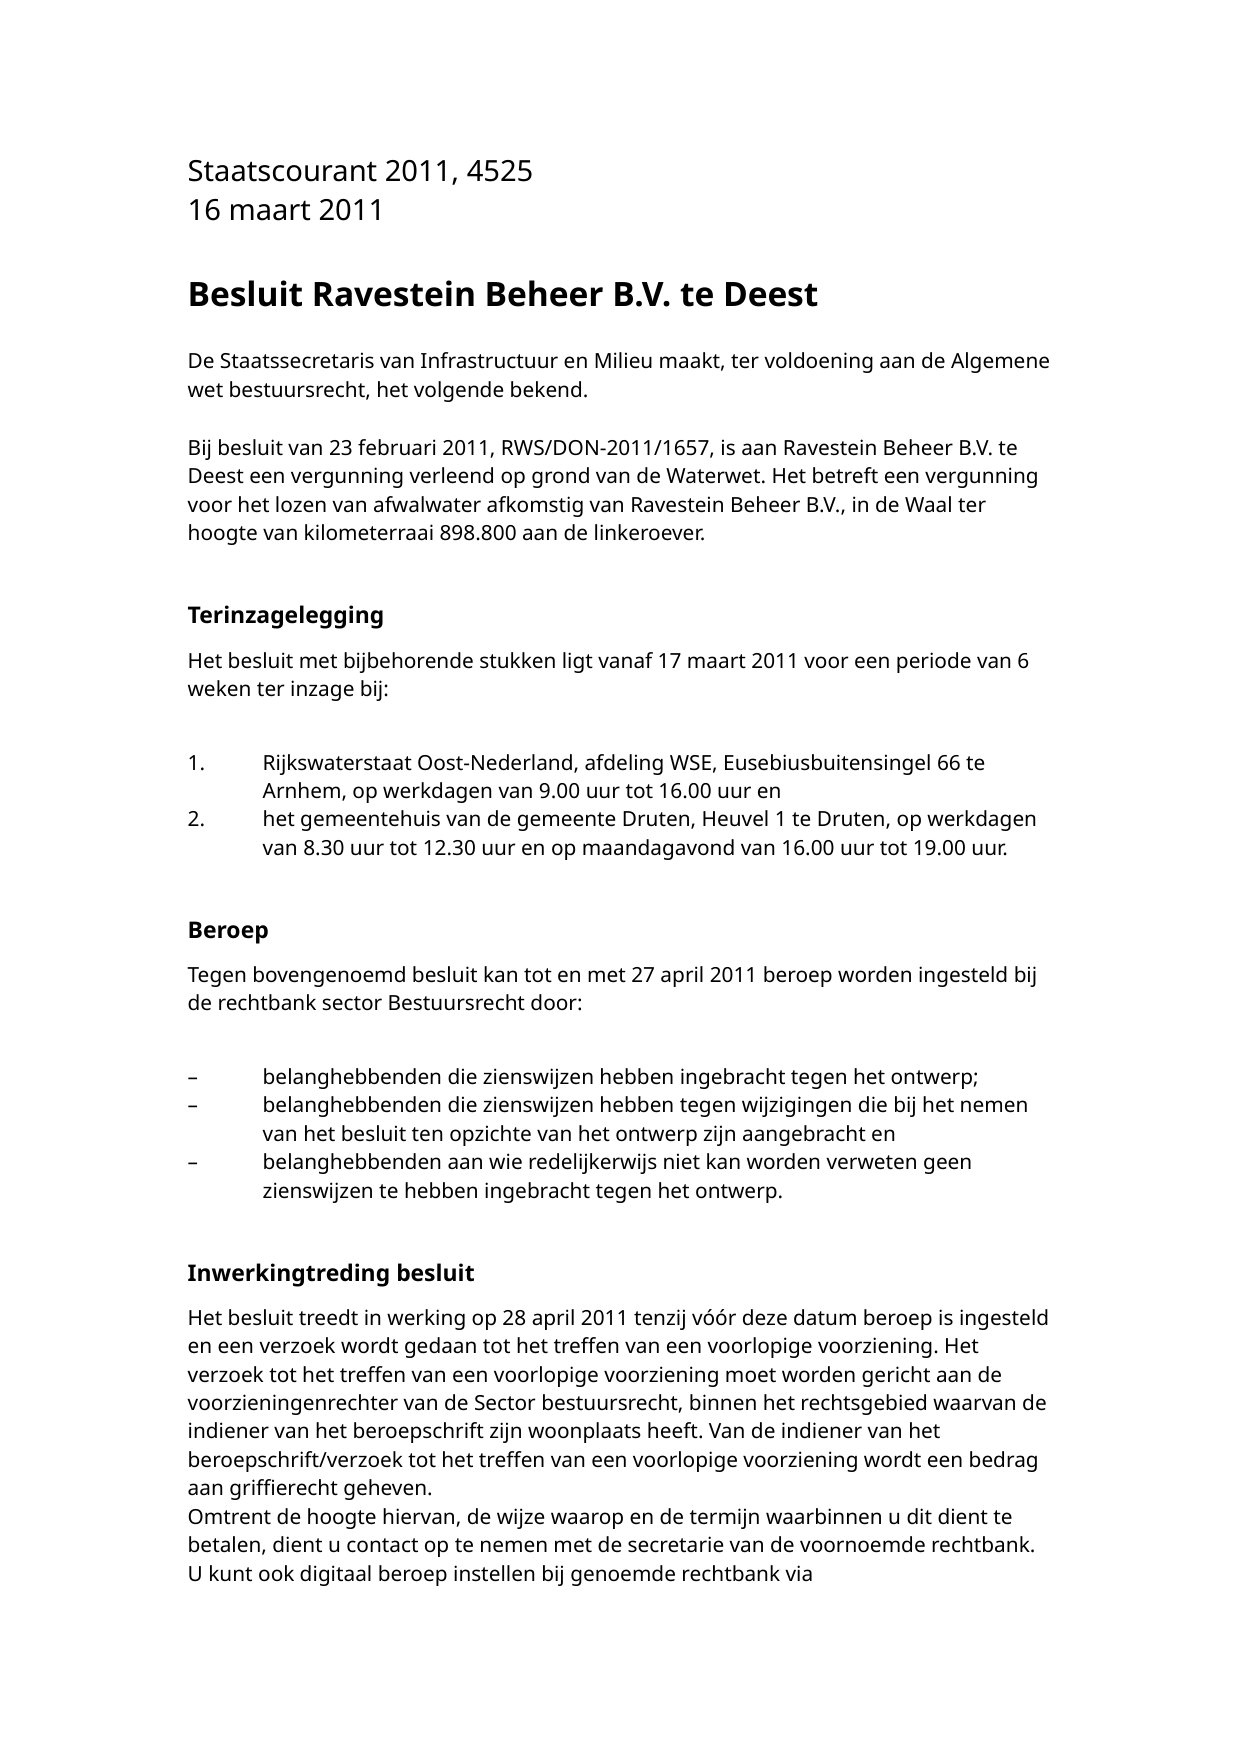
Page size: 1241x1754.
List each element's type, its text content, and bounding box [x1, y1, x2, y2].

text Omtrent de hoogte hiervan, de wijze waarop en de termijn waarbinnen u dit dient te betalen, dient u contact op te nemen met de secretarie van de voornoemde rechtbank. U kunt ook digitaal beroep instellen bij genoemde rechtbank via [187, 1502, 1053, 1587]
subtitle Terinzagelegging [187, 599, 1053, 631]
text Bij besluit van 23 februari 2011, RWS/DON-2011/1657, is aan Ravestein Beheer B.V. te Deest een vergunning verleend op grond van de Waterwet. Het betreft een vergunning voor het lozen van afwalwater afkomstig van Ravestein Beheer B.V., in de Waal ter hoogte van kilometerraai 898.800 aan de linkeroever. [187, 433, 1053, 547]
text Het besluit treedt in werking op 28 april 2011 tenzij vóór deze datum beroep is ingesteld en een verzoek wordt gedaan tot het treffen van een voorlopige voorziening. Het verzoek tot het treffen van een voorlopige voorziening moet worden gericht aan de voorzieningenrechter van de Sector bestuursrecht, binnen het rechtsgebied waarvan de indiener van het beroepschrift zijn woonplaats heeft. Van de indiener van het beroepschrift/verzoek tot het treffen van een voorlopige voorziening wordt een bedrag aan griffierecht geheven. [187, 1303, 1053, 1502]
list belanghebbenden die zienswijzen hebben ingebracht tegen het ontwerp; [187, 1062, 1053, 1090]
text Staatscourant 2011, 4525 [187, 150, 1053, 190]
subtitle Inwerkingtreding besluit [187, 1257, 1053, 1288]
list belanghebbenden die zienswijzen hebben tegen wijzigingen die bij het nemen van het besluit ten opzichte van het ontwerp zijn aangebracht en [187, 1090, 1053, 1147]
text Het besluit met bijbehorende stukken ligt vanaf 17 maart 2011 voor een periode van 6 weken ter inzage bij: [187, 646, 1053, 703]
list Rijkswaterstaat Oost-Nederland, afdeling WSE, Eusebiusbuitensingel 66 te Arnhem, op werkdagen van 9.00 uur tot 16.00 uur en [187, 748, 1053, 804]
list belanghebbenden aan wie redelijkerwijs niet kan worden verweten geen zienswijzen te hebben ingebracht tegen het ontwerp. [187, 1147, 1053, 1204]
text 16 maart 2011 [187, 190, 1053, 229]
text Tegen bovengenoemd besluit kan tot en met 27 april 2011 beroep worden ingesteld bij de rechtbank sector Bestuursrecht door: [187, 960, 1053, 1017]
subtitle Besluit Ravestein Beheer B.V. te Deest [187, 271, 1053, 316]
list het gemeentehuis van de gemeente Druten, Heuvel 1 te Druten, op werkdagen van 8.30 uur tot 12.30 uur en op maandagavond van 16.00 uur tot 19.00 uur. [187, 804, 1053, 861]
text De Staatssecretaris van Infrastructuur en Milieu maakt, ter voldoening aan de Algemene wet bestuursrecht, het volgende bekend. [187, 346, 1053, 403]
subtitle Beroep [187, 914, 1053, 945]
